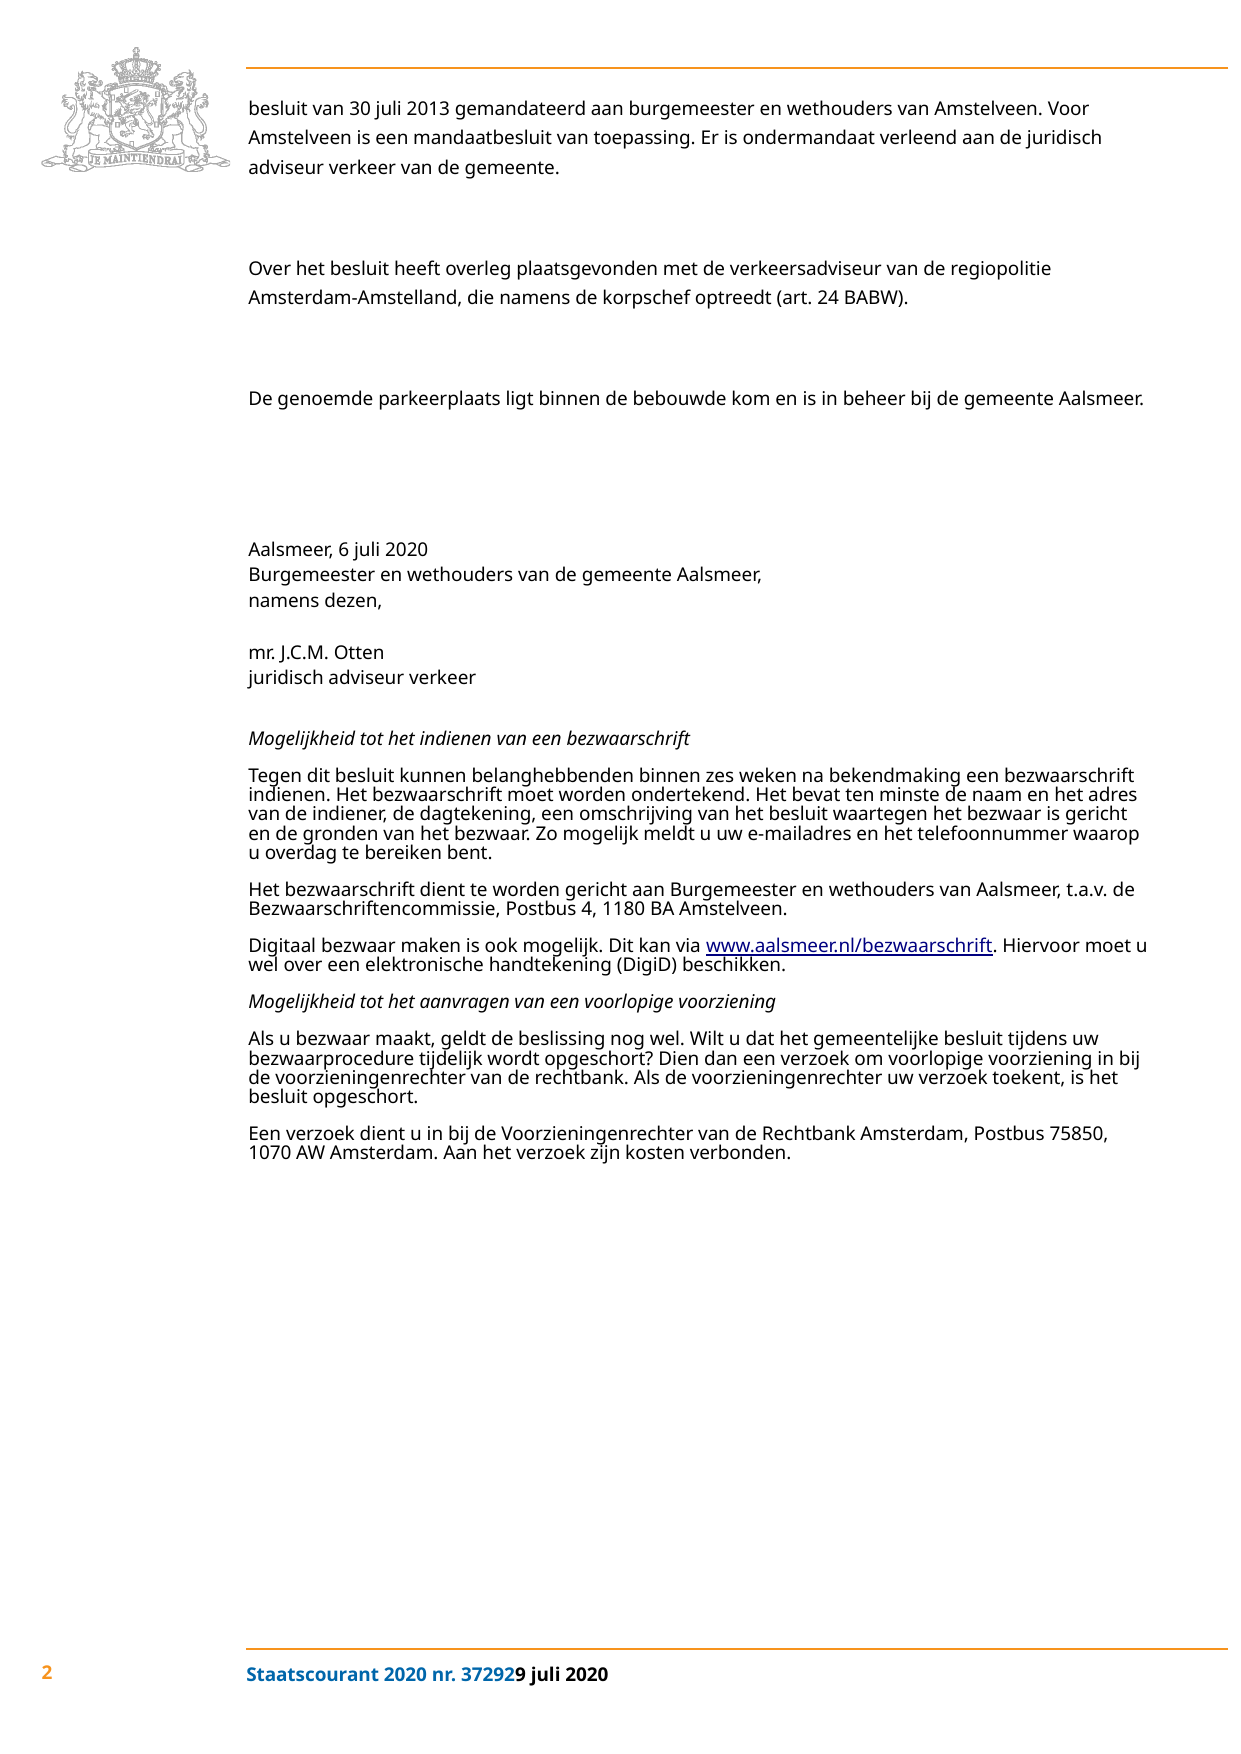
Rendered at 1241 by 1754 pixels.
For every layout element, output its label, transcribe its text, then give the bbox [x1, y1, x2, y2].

text Als u bezwaar maakt, geldt de beslissing nog wel. Wilt u dat het gemeentelijke besluit tijdens uw bezwaarprocedure tijdelijk wordt opgeschort? Dien dan een verzoek om voorlopige voorziening in bij de voorzieningenrechter van de rechtbank. Als de voorzieningenrechter uw verzoek toekent, is het besluit opgeschort. [248, 1030, 1152, 1107]
text Mogelijkheid tot het aanvragen van een voorlopige voorziening [248, 993, 1152, 1012]
text Het bezwaarschrift dient te worden gericht aan Burgemeester en wethouders van Aalsmeer, t.a.v. de Bezwaarschriftencommissie, Postbus 4, 1180 BA Amstelveen. [248, 881, 1152, 919]
picture [41, 47, 231, 172]
text mr. J.C.M. Otten [248, 639, 1152, 664]
text Over het besluit heeft overleg plaatsgevonden met de verkeersadviseur van de regiopolitie Amsterdam-Amstelland, die namens de korpschef optreedt (art. 24 BABW). [248, 255, 1152, 310]
text namens dezen, [248, 587, 1152, 613]
text Aalsmeer, 6 juli 2020 [248, 536, 1152, 562]
text De genoemde parkeerplaats ligt binnen de bebouwde kom en is in beheer bij de gemeente Aalsmeer. [248, 385, 1152, 411]
text besluit van 30 juli 2013 gemandateerd aan burgemeester en wethouders van Amstelveen. Voor Amstelveen is een mandaatbesluit van toepassing. Er is ondermandaat verleend aan de juridisch adviseur verkeer van de gemeente. [248, 95, 1152, 180]
text Een verzoek dient u in bij de Voorzieningenrechter van de Rechtbank Amsterdam, Postbus 75850, 1070 AW Amsterdam. Aan het verzoek zijn kosten verbonden. [248, 1125, 1152, 1163]
text Mogelijkheid tot het indienen van een bezwaarschrift [248, 730, 1152, 749]
text Digitaal bezwaar maken is ook mogelijk. Dit kan via www.aalsmeer.nl/bezwaarschrift. Hiervoor moet u wel over een elektronische handtekening (DigiD) beschikken. [248, 937, 1152, 976]
text Tegen dit besluit kunnen belanghebbenden binnen zes weken na bekendmaking een bezwaarschrift indienen. Het bezwaarschrift moet worden ondertekend. Het bevat ten minste de naam en het adres van de indiener, de dagtekening, een omschrijving van het besluit waartegen het bezwaar is gericht en de gronden van het bezwaar. Zo mogelijk meldt u uw e-mailadres en het telefoonnummer waarop u overdag te bereiken bent. [248, 767, 1152, 863]
text Burgemeester en wethouders van de gemeente Aalsmeer, [248, 562, 1152, 587]
text juridisch adviseur verkeer [248, 664, 1152, 690]
